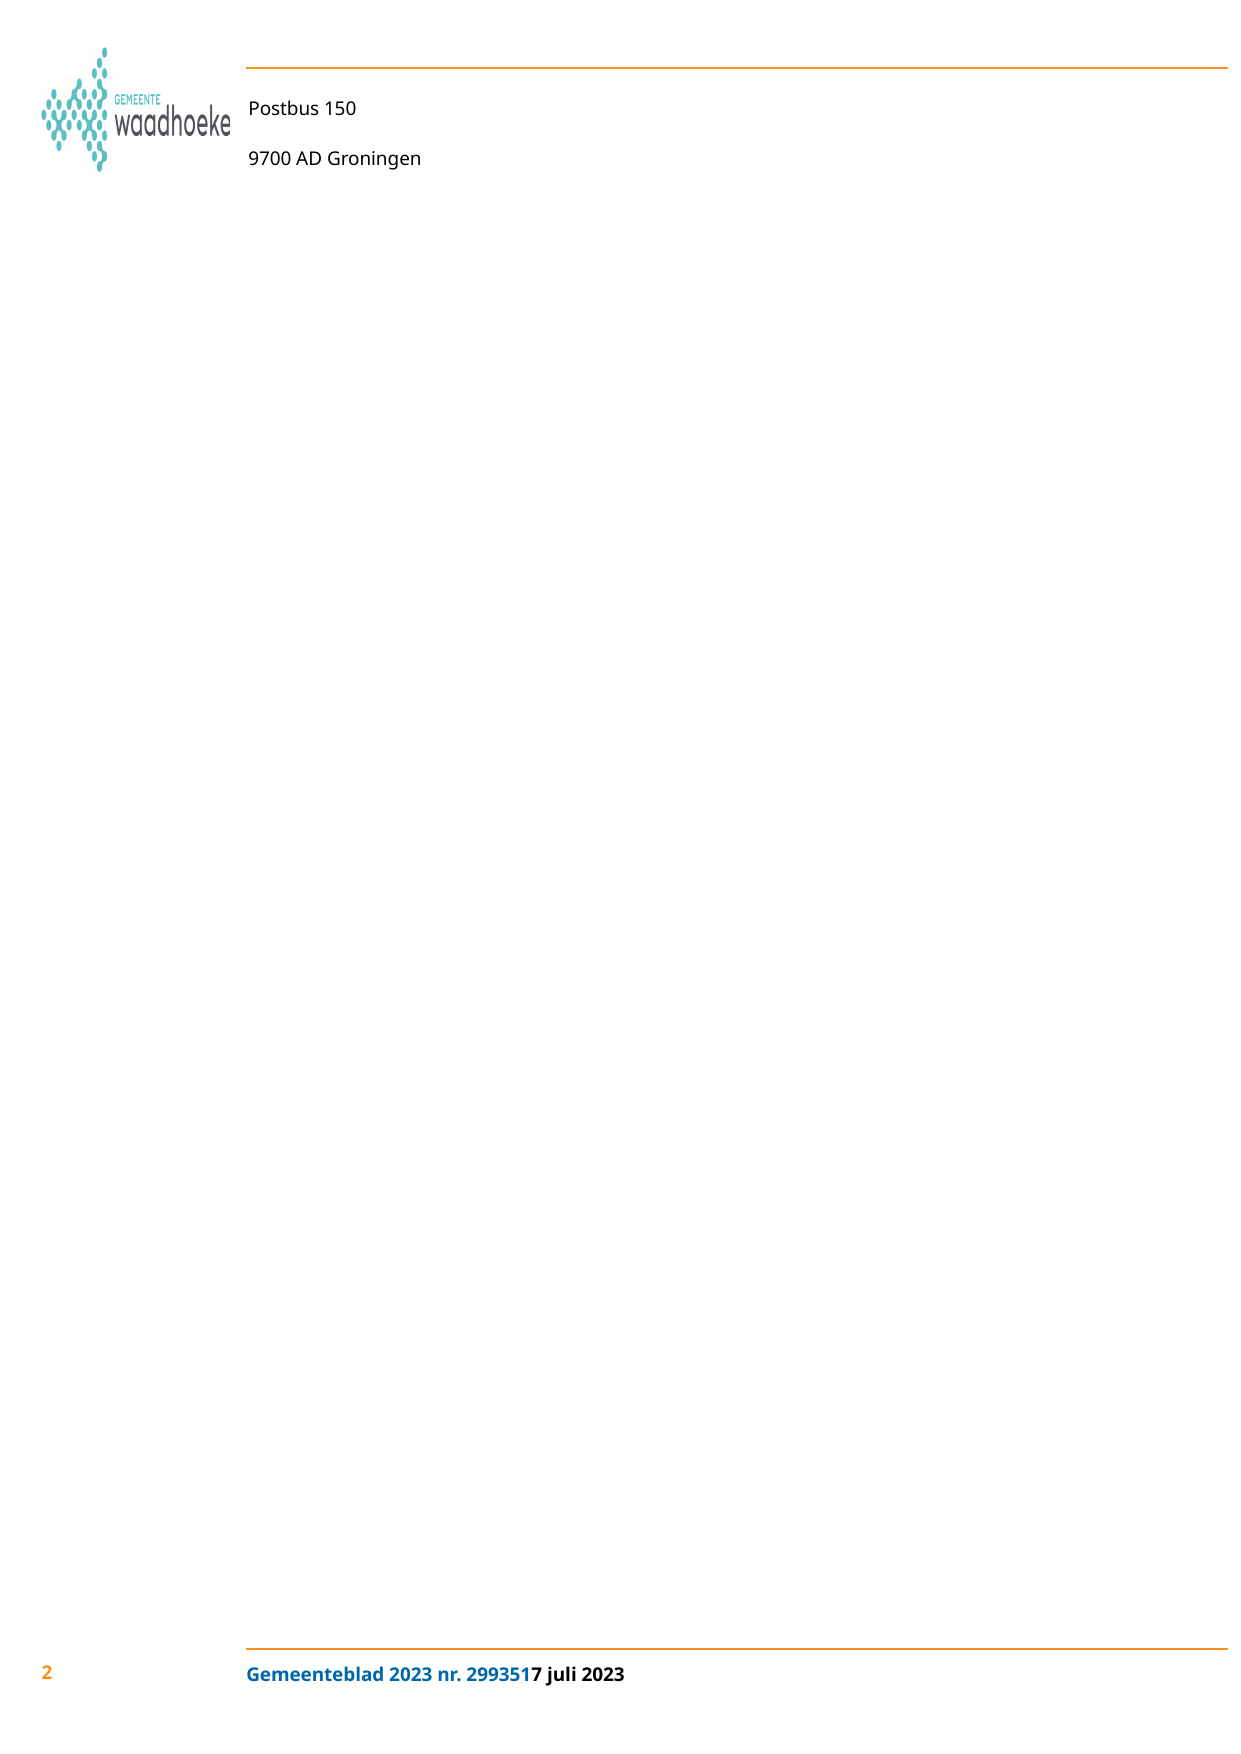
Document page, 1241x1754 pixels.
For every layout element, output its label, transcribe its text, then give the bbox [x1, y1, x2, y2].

picture [41, 47, 231, 172]
text Postbus 150 [248, 95, 1152, 121]
text 9700 AD Groningen [248, 145, 1152, 171]
